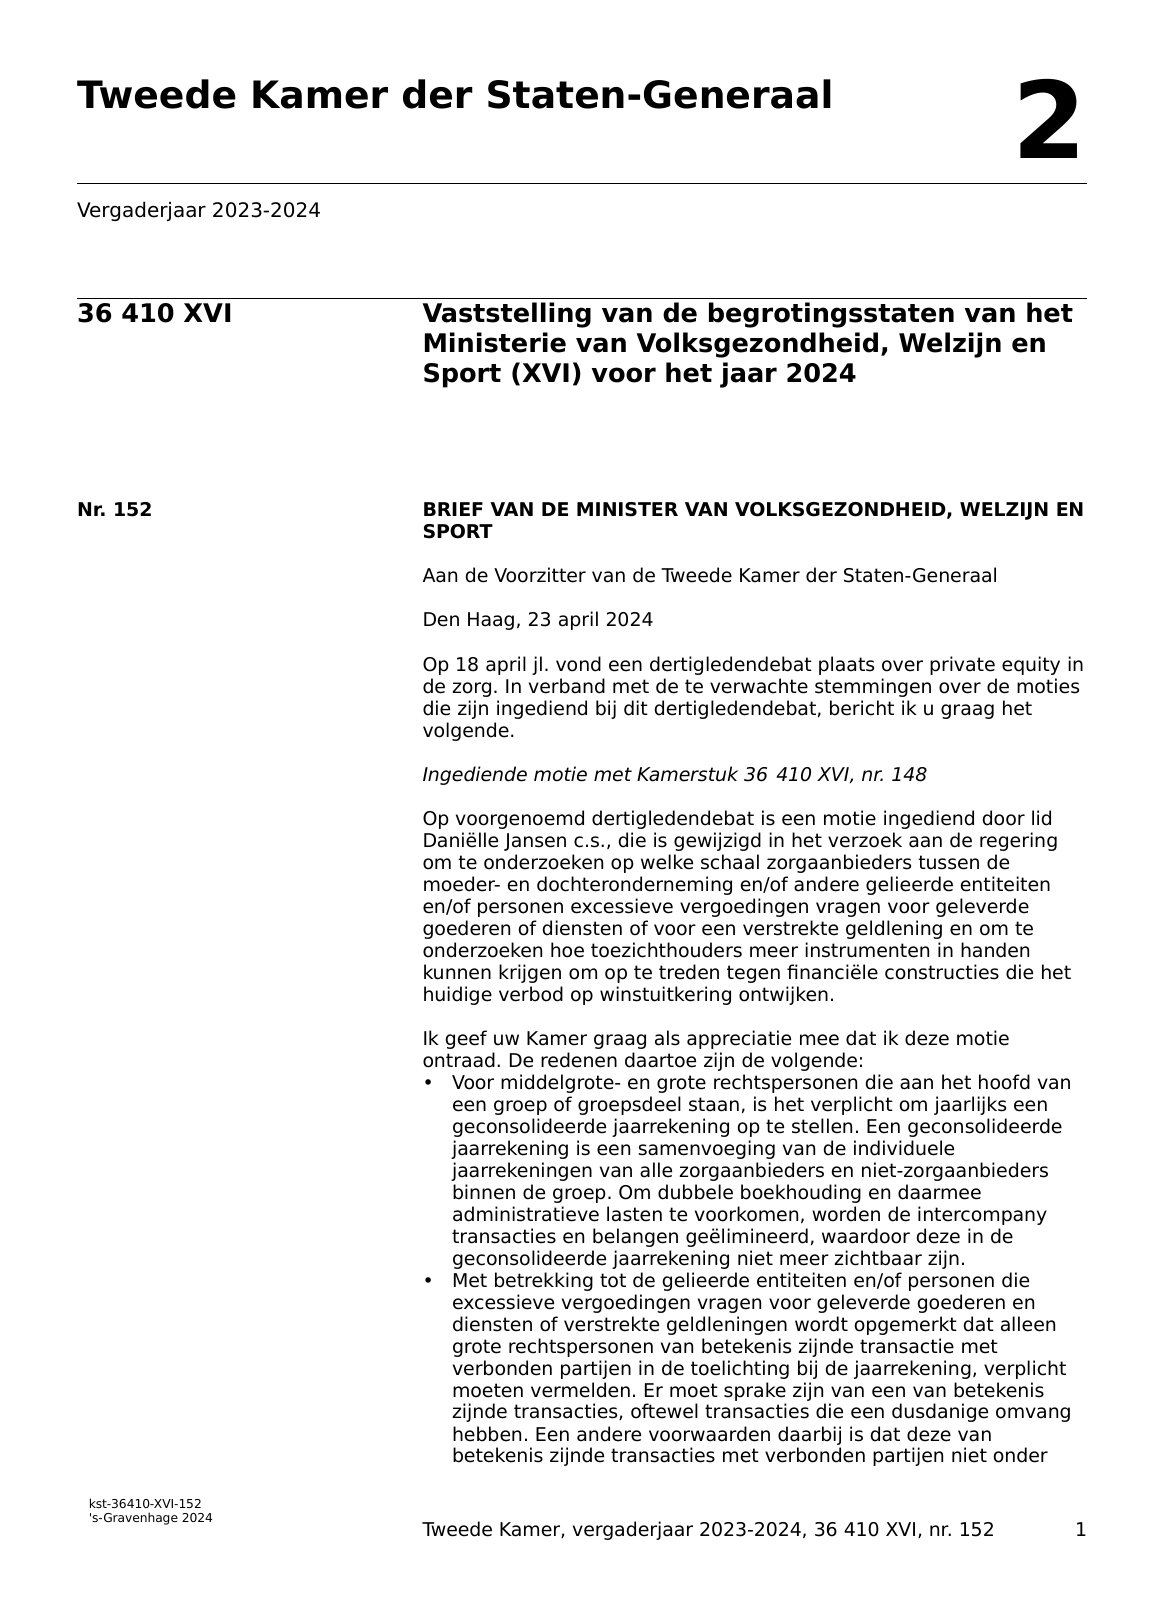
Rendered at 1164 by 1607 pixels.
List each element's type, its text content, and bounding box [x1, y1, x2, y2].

text Op voorgenoemd dertigledendebat is een motie ingediend door lid Daniëlle Jansen c.s., die is gewijzigd in het verzoek aan de regering om te onderzoeken op welke schaal zorgaanbieders tussen de moeder- en dochteronderneming en/of andere gelieerde entiteiten en/of personen excessieve vergoedingen vragen voor geleverde goederen of diensten of voor een verstrekte geldlening en om te onderzoeken hoe toezichthouders meer instrumenten in handen kunnen krijgen om op te treden tegen financiële constructies die het huidige verbod op winstuitkering ontwijken. [422, 808, 1087, 1006]
subtitle Nr. 152 BRIEF VAN DE MINISTER VAN VOLKSGEZONDHEID, WELZIJN EN SPORT [77, 499, 1087, 543]
text Op 18 april jl. vond een dertigledendebat plaats over private equity in de zorg. In verband met de te verwachte stemmingen over de moties die zijn ingediend bij dit dertigledendebat, bericht ik u graag het volgende. [422, 653, 1087, 741]
text • Voor middelgrote- en grote rechtspersonen die aan het hoofd van een groep of groepsdeel staan, is het verplicht om jaarlijks een geconsolideerde jaarrekening op te stellen. Een geconsolideerde jaarrekening is een samenvoeging van de individuele jaarrekeningen van alle zorgaanbieders en niet-zorgaanbieders binnen de groep. Om dubbele boekhouding en daarmee administratieve lasten te voorkomen, worden de intercompany transacties en belangen geëlimineerd, waardoor deze in de geconsolideerde jaarrekening niet meer zichtbaar zijn. [422, 1072, 1087, 1269]
text Aan de Voorzitter van de Tweede Kamer der Staten-Generaal [422, 565, 1087, 587]
text • Met betrekking tot de gelieerde entiteiten en/of personen die excessieve vergoedingen vragen voor geleverde goederen en diensten of verstrekte geldleningen wordt opgemerkt dat alleen grote rechtspersonen van betekenis zijnde transactie met verbonden partijen in de toelichting bij de jaarrekening, verplicht moeten vermelden. Er moet sprake zijn van een van betekenis zijnde transacties, oftewel transacties die een dusdanige omvang hebben. Een andere voorwaarden daarbij is dat deze van betekenis zijnde transacties met verbonden partijen niet onder [422, 1269, 1087, 1467]
text kst-36410-XVI-152 [88, 1497, 323, 1511]
table_cell Vergaderjaar 2023-2024 [77, 184, 1087, 298]
text Den Haag, 23 april 2024 [422, 609, 1087, 631]
subtitle 36 410 XVI Vaststelling van de begrotingsstaten van het Ministerie van Volksgezondheid, Welzijn en Sport (XVI) voor het jaar 2024 [77, 299, 1087, 388]
text Ik geef uw Kamer graag als appreciatie mee dat ik deze motie ontraad. De redenen daartoe zijn de volgende: [422, 1028, 1087, 1072]
subtitle Ingediende motie met Kamerstuk 36 410 XVI, nr. 148 [422, 764, 1087, 786]
table_header 2 [886, 59, 1087, 183]
text 's-Gravenhage 2024 [88, 1511, 323, 1525]
table_header Tweede Kamer der Staten-Generaal [77, 59, 886, 183]
